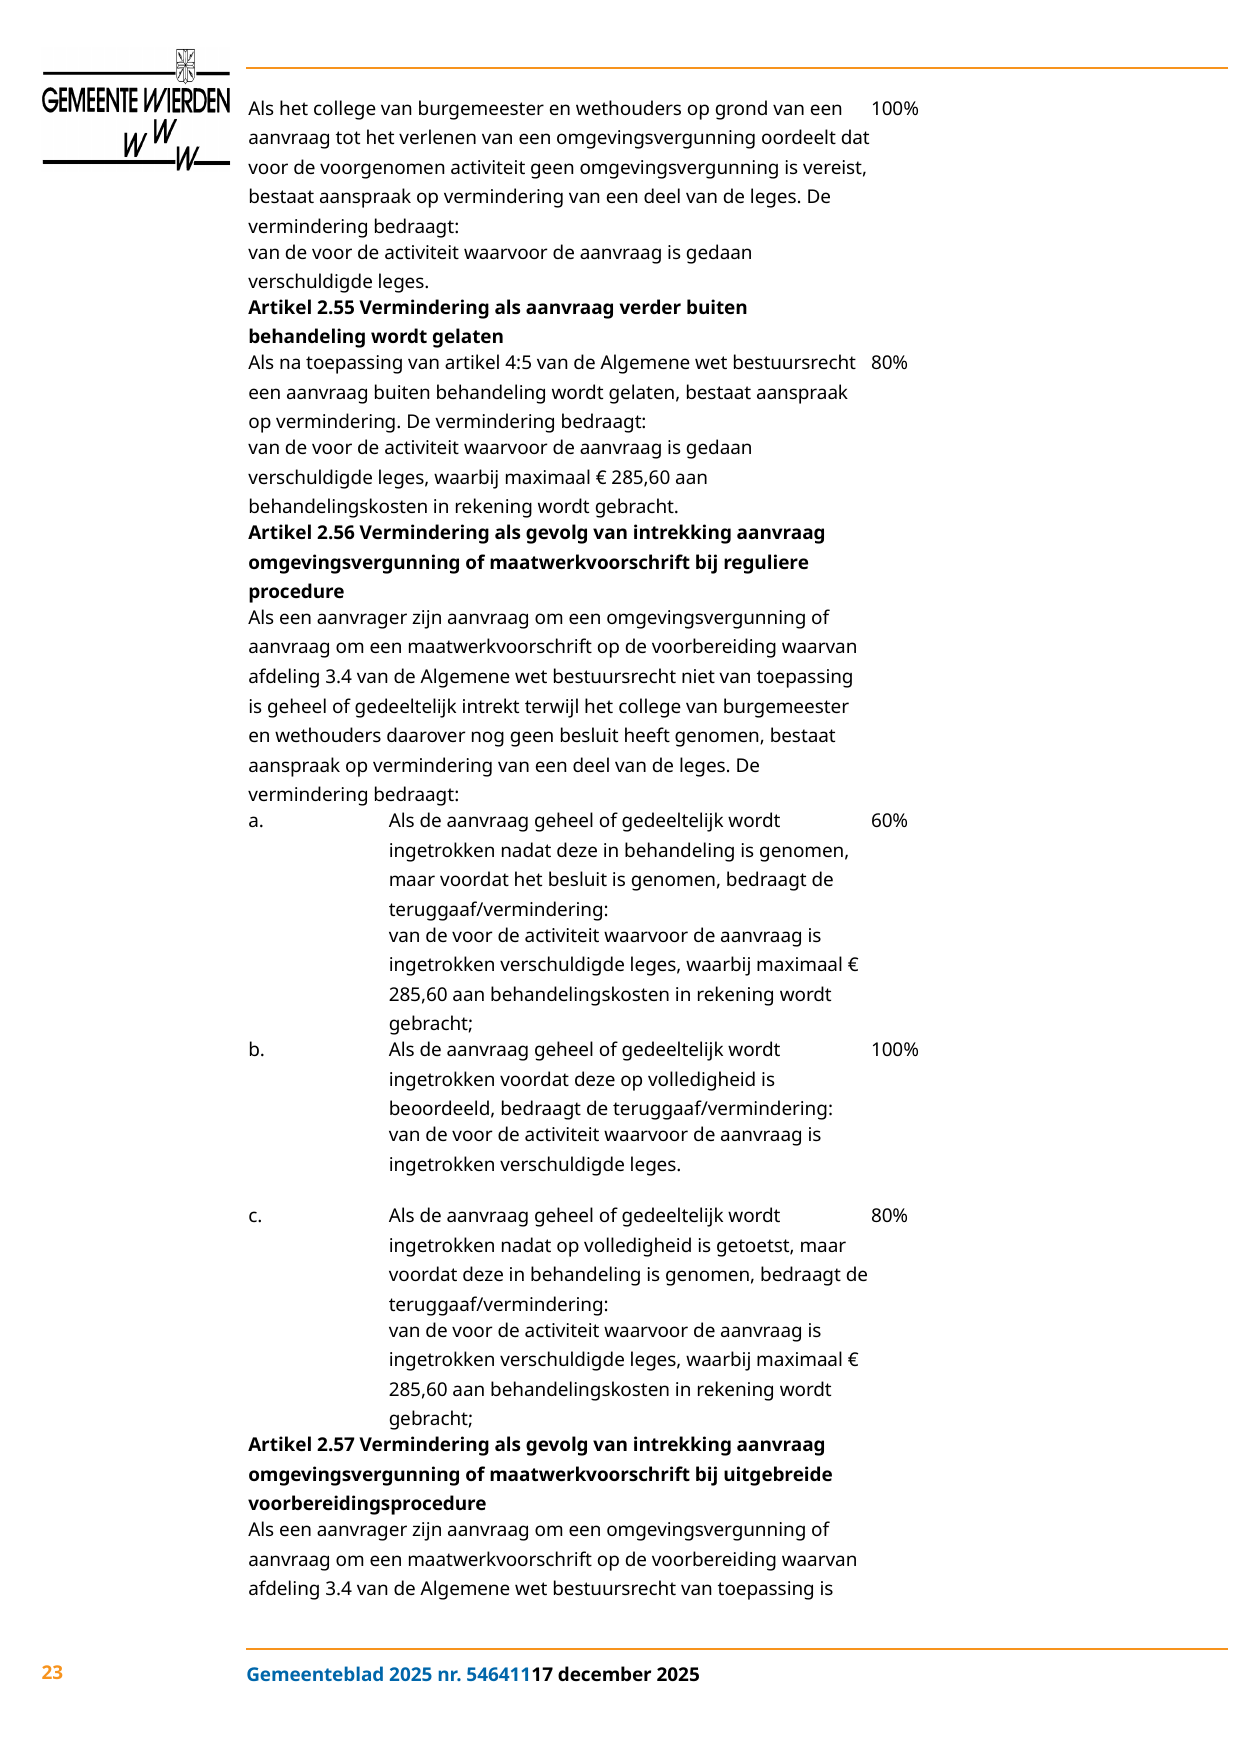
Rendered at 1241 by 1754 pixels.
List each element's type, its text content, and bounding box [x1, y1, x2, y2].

picture [41, 47, 231, 172]
table_cell [871, 294, 1152, 349]
table_cell van de voor de activiteit waarvoor de aanvraag is ingetrokken verschuldigde leges. [389, 1121, 871, 1177]
table_cell 100% [871, 1036, 1152, 1121]
table_cell [248, 1121, 388, 1177]
table_cell van de voor de activiteit waarvoor de aanvraag is gedaan verschuldigde leges, waarbij maximaal € 285,60 aan behandelingskosten in rekening wordt gebracht. [248, 434, 871, 519]
table_cell 60% [871, 808, 1152, 922]
table_cell [871, 922, 1152, 1036]
table_cell [871, 1121, 1152, 1177]
table_cell Als het college van burgemeester en wethouders op grond van een aanvraag tot het verlenen van een omgevingsvergunning oordeelt dat voor de voorgenomen activiteit geen omgevingsvergunning is vereist, bestaat aanspraak op vermindering van een deel van de leges. De vermindering bedraagt: [248, 95, 871, 239]
table_cell 100% [871, 95, 1152, 239]
table_cell Artikel 2.56 Vermindering als gevolg van intrekking aanvraag omgevingsvergunning of maatwerkvoorschrift bij reguliere procedure [248, 519, 871, 604]
table_cell [871, 1431, 1152, 1516]
table_cell Als een aanvrager zijn aanvraag om een omgevingsvergunning of aanvraag om een maatwerkvoorschrift op de voorbereiding waarvan afdeling 3.4 van de Algemene wet bestuursrecht van toepassing is [248, 1516, 871, 1601]
table_cell [248, 922, 388, 1036]
table_cell Als de aanvraag geheel of gedeeltelijk wordt ingetrokken nadat op volledigheid is getoetst, maar voordat deze in behandeling is genomen, bedraagt de teruggaaf/vermindering: [389, 1202, 871, 1317]
table_cell a. [248, 808, 388, 922]
table_cell c. [248, 1202, 388, 1317]
table_cell b. [248, 1036, 388, 1121]
table_cell [248, 1177, 388, 1202]
table_cell [871, 434, 1152, 519]
table_cell [871, 239, 1152, 294]
table_cell van de voor de activiteit waarvoor de aanvraag is ingetrokken verschuldigde leges, waarbij maximaal € 285,60 aan behandelingskosten in rekening wordt gebracht; [389, 1317, 871, 1431]
table_cell [871, 519, 1152, 604]
table_cell Artikel 2.57 Vermindering als gevolg van intrekking aanvraag omgevingsvergunning of maatwerkvoorschrift bij uitgebreide voorbereidingsprocedure [248, 1431, 871, 1516]
table_cell [871, 604, 1152, 807]
table_cell 80% [871, 350, 1152, 434]
table_cell [871, 1177, 1152, 1202]
table_cell Als de aanvraag geheel of gedeeltelijk wordt ingetrokken voordat deze op volledigheid is beoordeeld, bedraagt de teruggaaf/vermindering: [389, 1036, 871, 1121]
table_cell [871, 1317, 1152, 1431]
table_cell Als na toepassing van artikel 4:5 van de Algemene wet bestuursrecht een aanvraag buiten behandeling wordt gelaten, bestaat aanspraak op vermindering. De vermindering bedraagt: [248, 350, 871, 434]
table_cell Artikel 2.55 Vermindering als aanvraag verder buiten behandeling wordt gelaten [248, 294, 871, 349]
table_cell Als de aanvraag geheel of gedeeltelijk wordt ingetrokken nadat deze in behandeling is genomen, maar voordat het besluit is genomen, bedraagt de teruggaaf/vermindering: [389, 808, 871, 922]
table_cell van de voor de activiteit waarvoor de aanvraag is ingetrokken verschuldigde leges, waarbij maximaal € 285,60 aan behandelingskosten in rekening wordt gebracht; [389, 922, 871, 1036]
table_cell Als een aanvrager zijn aanvraag om een omgevingsvergunning of aanvraag om een maatwerkvoorschrift op de voorbereiding waarvan afdeling 3.4 van de Algemene wet bestuursrecht niet van toepassing is geheel of gedeeltelijk intrekt terwijl het college van burgemeester en wethouders daarover nog geen besluit heeft genomen, bestaat aanspraak op vermindering van een deel van de leges. De vermindering bedraagt: [248, 604, 871, 807]
table_cell [389, 1177, 871, 1202]
table_cell van de voor de activiteit waarvoor de aanvraag is gedaan verschuldigde leges. [248, 239, 871, 294]
table_cell [248, 1317, 388, 1431]
table_cell 80% [871, 1202, 1152, 1317]
table_cell [871, 1516, 1152, 1601]
